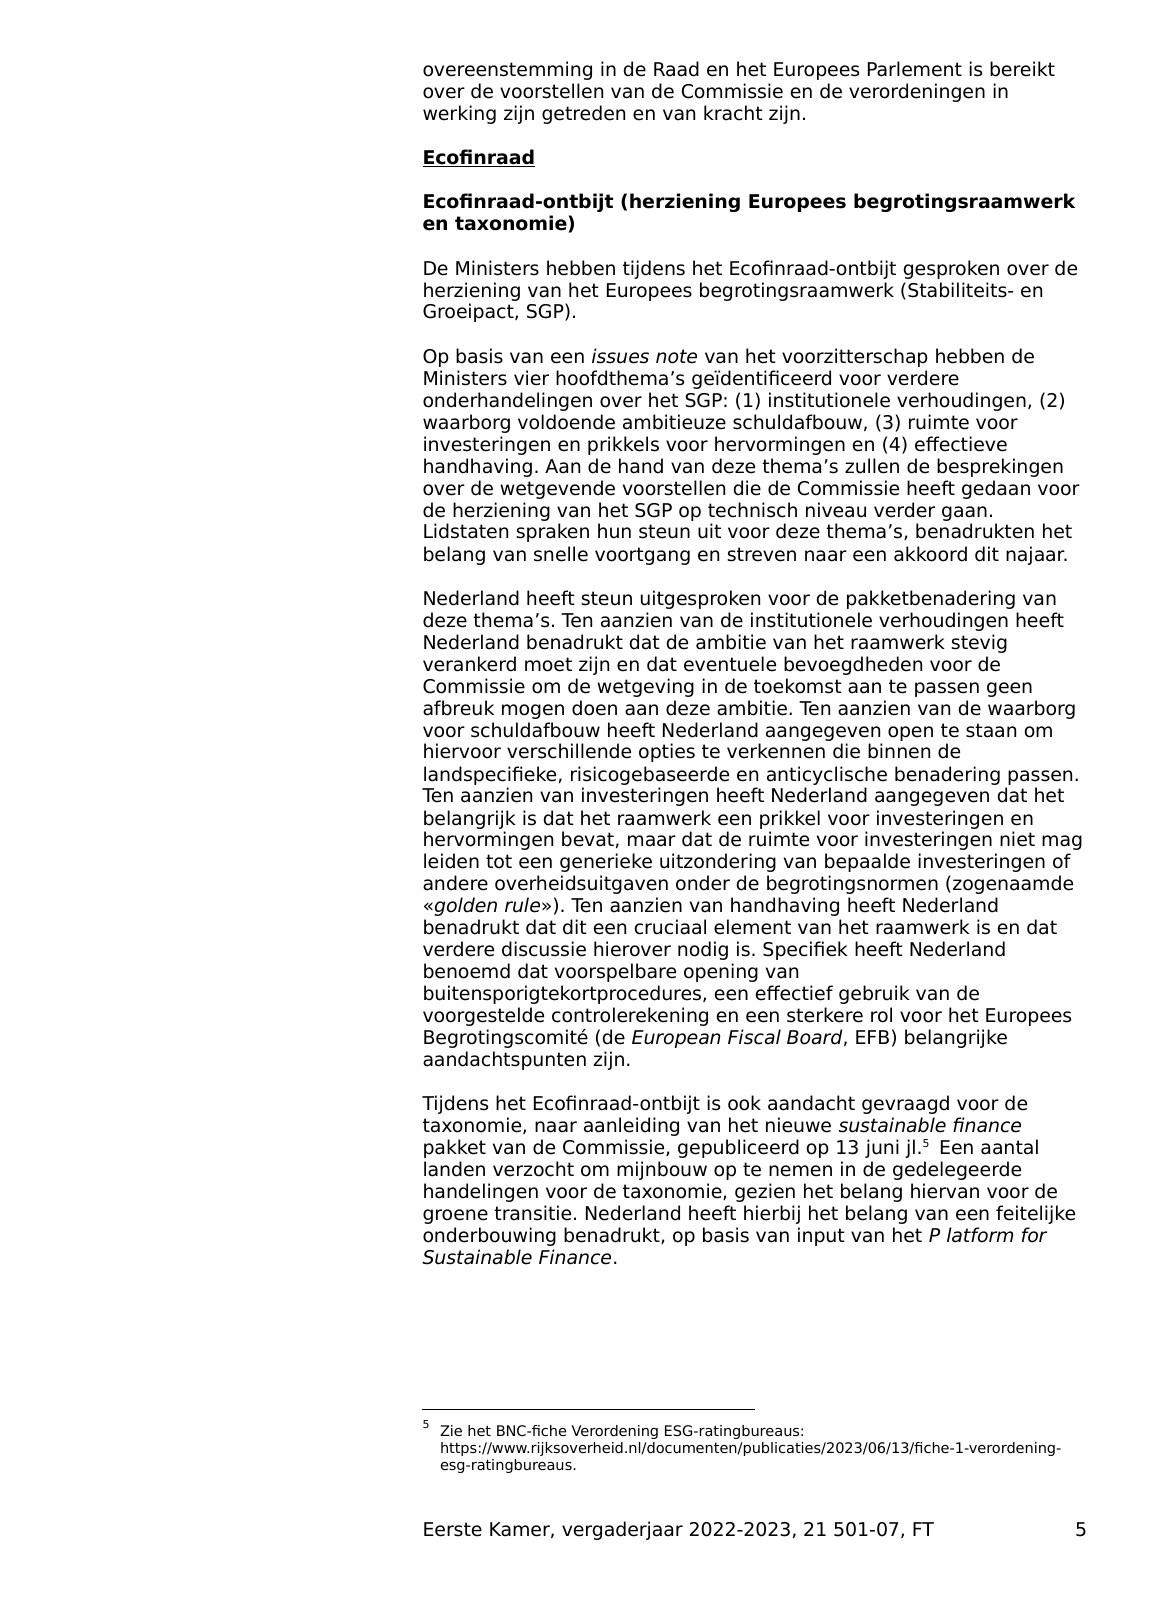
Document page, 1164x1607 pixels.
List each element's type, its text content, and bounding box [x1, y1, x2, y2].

subtitle Ecofinraad [422, 147, 1087, 169]
text Op basis van een issues note van het voorzitterschap hebben de Ministers vier hoofdthema’s geïdentificeerd voor verdere onderhandelingen over het SGP: (1) institutionele verhoudingen, (2) waarborg voldoende ambitieuze schuldafbouw, (3) ruimte voor investeringen en prikkels voor hervormingen en (4) effectieve handhaving. Aan de hand van deze thema’s zullen de besprekingen over de wetgevende voorstellen die de Commissie heeft gedaan voor de herziening van het SGP op technisch niveau verder gaan. Lidstaten spraken hun steun uit voor deze thema’s, benadrukten het belang van snelle voortgang en streven naar een akkoord dit najaar. [422, 346, 1087, 565]
text overeenstemming in de Raad en het Europees Parlement is bereikt over de voorstellen van de Commissie en de verordeningen in werking zijn getreden en van kracht zijn. [422, 59, 1087, 125]
text De Ministers hebben tijdens het Ecofinraad-ontbijt gesproken over de herziening van het Europees begrotingsraamwerk (Stabiliteits- en Groeipact, SGP). [422, 257, 1087, 323]
subtitle Ecofinraad-ontbijt (herziening Europees begrotingsraamwerk en taxonomie) [422, 191, 1087, 235]
text Tijdens het Ecofinraad-ontbijt is ook aandacht gevraagd voor de taxonomie, naar aanleiding van het nieuwe sustainable finance pakket van de Commissie, gepubliceerd op 13 juni jl. Een aantal landen verzocht om mijnbouw op te nemen in de gedelegeerde handelingen voor de taxonomie, gezien het belang hiervan voor de groene transitie. Nederland heeft hierbij het belang van een feitelijke onderbouwing benadrukt, op basis van input van het P latform for Sustainable Finance. [422, 1093, 1087, 1269]
text Nederland heeft steun uitgesproken voor de pakketbenadering van deze thema’s. Ten aanzien van de institutionele verhoudingen heeft Nederland benadrukt dat de ambitie van het raamwerk stevig verankerd moet zijn en dat eventuele bevoegdheden voor de Commissie om de wetgeving in de toekomst aan te passen geen afbreuk mogen doen aan deze ambitie. Ten aanzien van de waarborg voor schuldafbouw heeft Nederland aangegeven open te staan om hiervoor verschillende opties te verkennen die binnen de landspecifieke, risicogebaseerde en anticyclische benadering passen. Ten aanzien van investeringen heeft Nederland aangegeven dat het belangrijk is dat het raamwerk een prikkel voor investeringen en hervormingen bevat, maar dat de ruimte voor investeringen niet mag leiden tot een generieke uitzondering van bepaalde investeringen of andere overheidsuitgaven onder de begrotingsnormen (zogenaamde «golden rule»). Ten aanzien van handhaving heeft Nederland benadrukt dat dit een cruciaal element van het raamwerk is en dat verdere discussie hierover nodig is. Specifiek heeft Nederland benoemd dat voorspelbare opening van buitensporigtekortprocedures, een effectief gebruik van de voorgestelde controlerekening en een sterkere rol voor het Europees Begrotingscomité (de European Fiscal Board, EFB) belangrijke aandachtspunten zijn. [422, 588, 1087, 1071]
text Zie het BNC-fiche Verordening ESG-ratingbureaus: https://www.rijksoverheid.nl/documenten/publicaties/2023/06/13/fiche-1-verordening-esg-ratingbureaus. [422, 1418, 1087, 1474]
